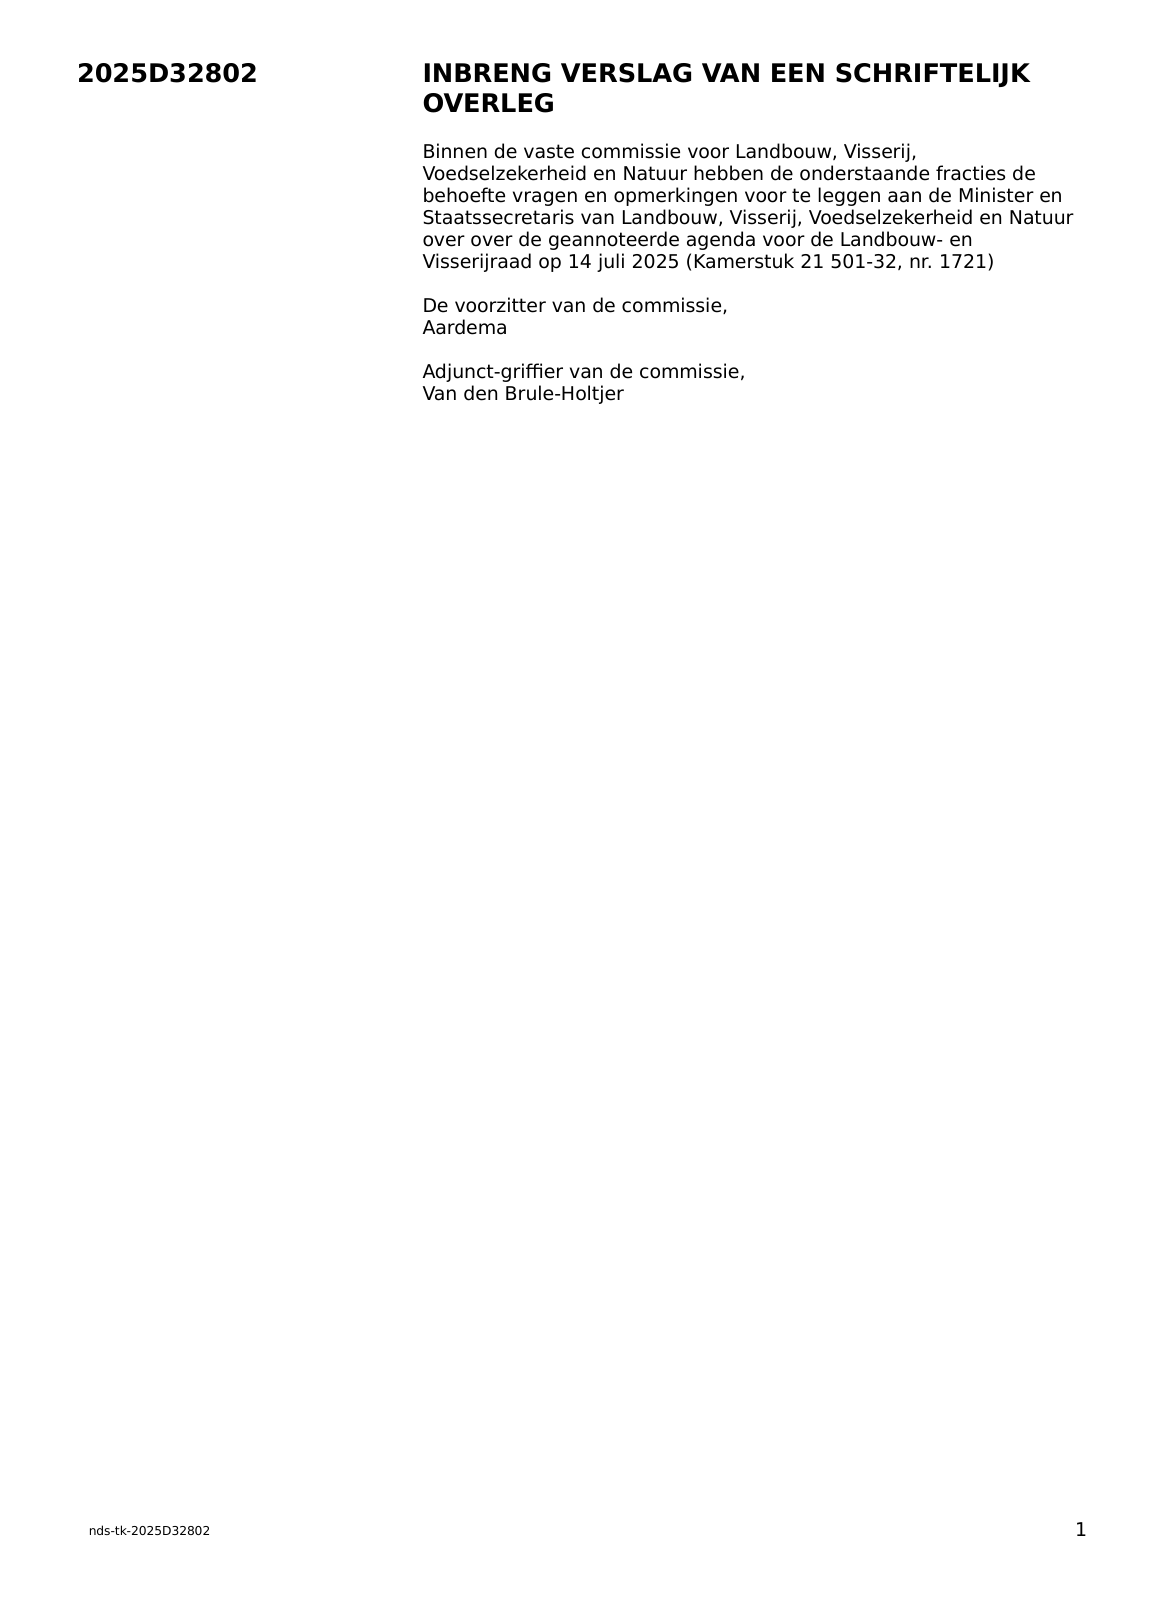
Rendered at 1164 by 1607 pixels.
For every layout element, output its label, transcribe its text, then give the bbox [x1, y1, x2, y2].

text Adjunct-griffier van de commissie, [422, 361, 1087, 383]
text Aardema [422, 317, 1087, 339]
text De voorzitter van de commissie, [422, 295, 1087, 317]
text Binnen de vaste commissie voor Landbouw, Visserij, Voedselzekerheid en Natuur hebben de onderstaande fracties de behoefte vragen en opmerkingen voor te leggen aan de Minister en Staatssecretaris van Landbouw, Visserij, Voedselzekerheid en Natuur over over de geannoteerde agenda voor de Landbouw- en Visserijraad op 14 juli 2025 (Kamerstuk 21 501-32, nr. 1721) [422, 141, 1087, 272]
text 2025D32802 INBRENG VERSLAG VAN EEN SCHRIFTELIJK OVERLEG [77, 59, 1087, 118]
text nds-tk-2025D32802 [88, 1524, 323, 1538]
text Van den Brule-Holtjer [422, 383, 1087, 405]
